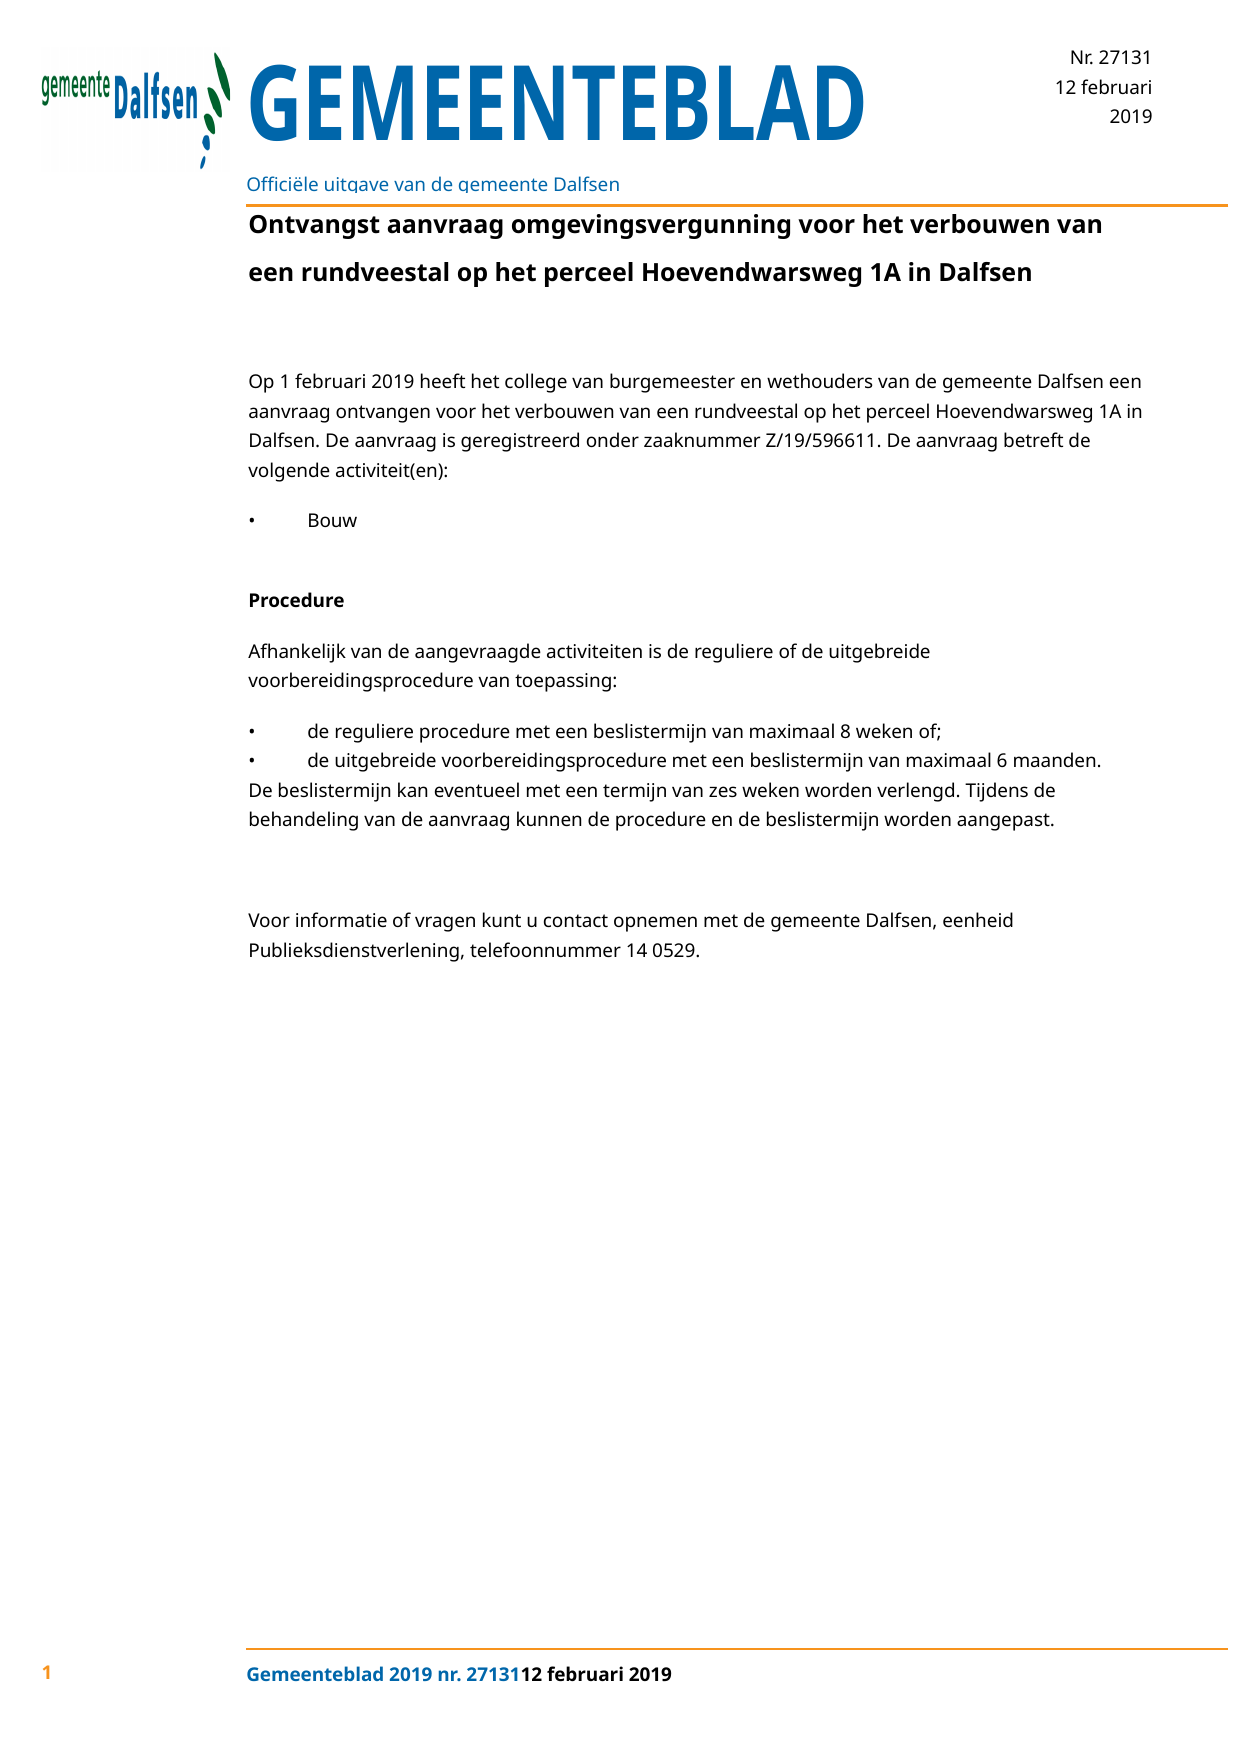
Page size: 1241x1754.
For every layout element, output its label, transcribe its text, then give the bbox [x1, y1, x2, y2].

text Voor informatie of vragen kunt u contact opnemen met de gemeente Dalfsen, eenheid Publieksdienstverlening, telefoonnummer 14 0529. [248, 907, 1152, 963]
picture [41, 47, 231, 172]
text Ontvangst aanvraag omgevingsvergunning voor het verbouwen van een rundveestal op het perceel Hoevendwarsweg 1A in Dalfsen [248, 207, 1152, 288]
list de uitgebreide voorbereidingsprocedure met een beslistermijn van maximaal 6 maanden. [248, 747, 1152, 773]
text Op 1 februari 2019 heeft het college van burgemeester en wethouders van de gemeente Dalfsen een aanvraag ontvangen voor het verbouwen van een rundveestal op het perceel Hoevendwarsweg 1A in Dalfsen. De aanvraag is geregistreerd onder zaaknummer Z/19/596611. De aanvraag betreft de volgende activiteit(en): [248, 368, 1152, 483]
list de reguliere procedure met een beslistermijn van maximaal 8 weken of; [248, 718, 1152, 744]
text De beslistermijn kan eventueel met een termijn van zes weken worden verlengd. Tijdens de behandeling van de aanvraag kunnen de procedure en de beslistermijn worden aangepast. [248, 777, 1152, 832]
text Procedure [248, 587, 1152, 613]
list Bouw [248, 507, 1152, 533]
text Afhankelijk van de aangevraagde activiteiten is de reguliere of de uitgebreide voorbereidingsprocedure van toepassing: [248, 638, 1152, 693]
